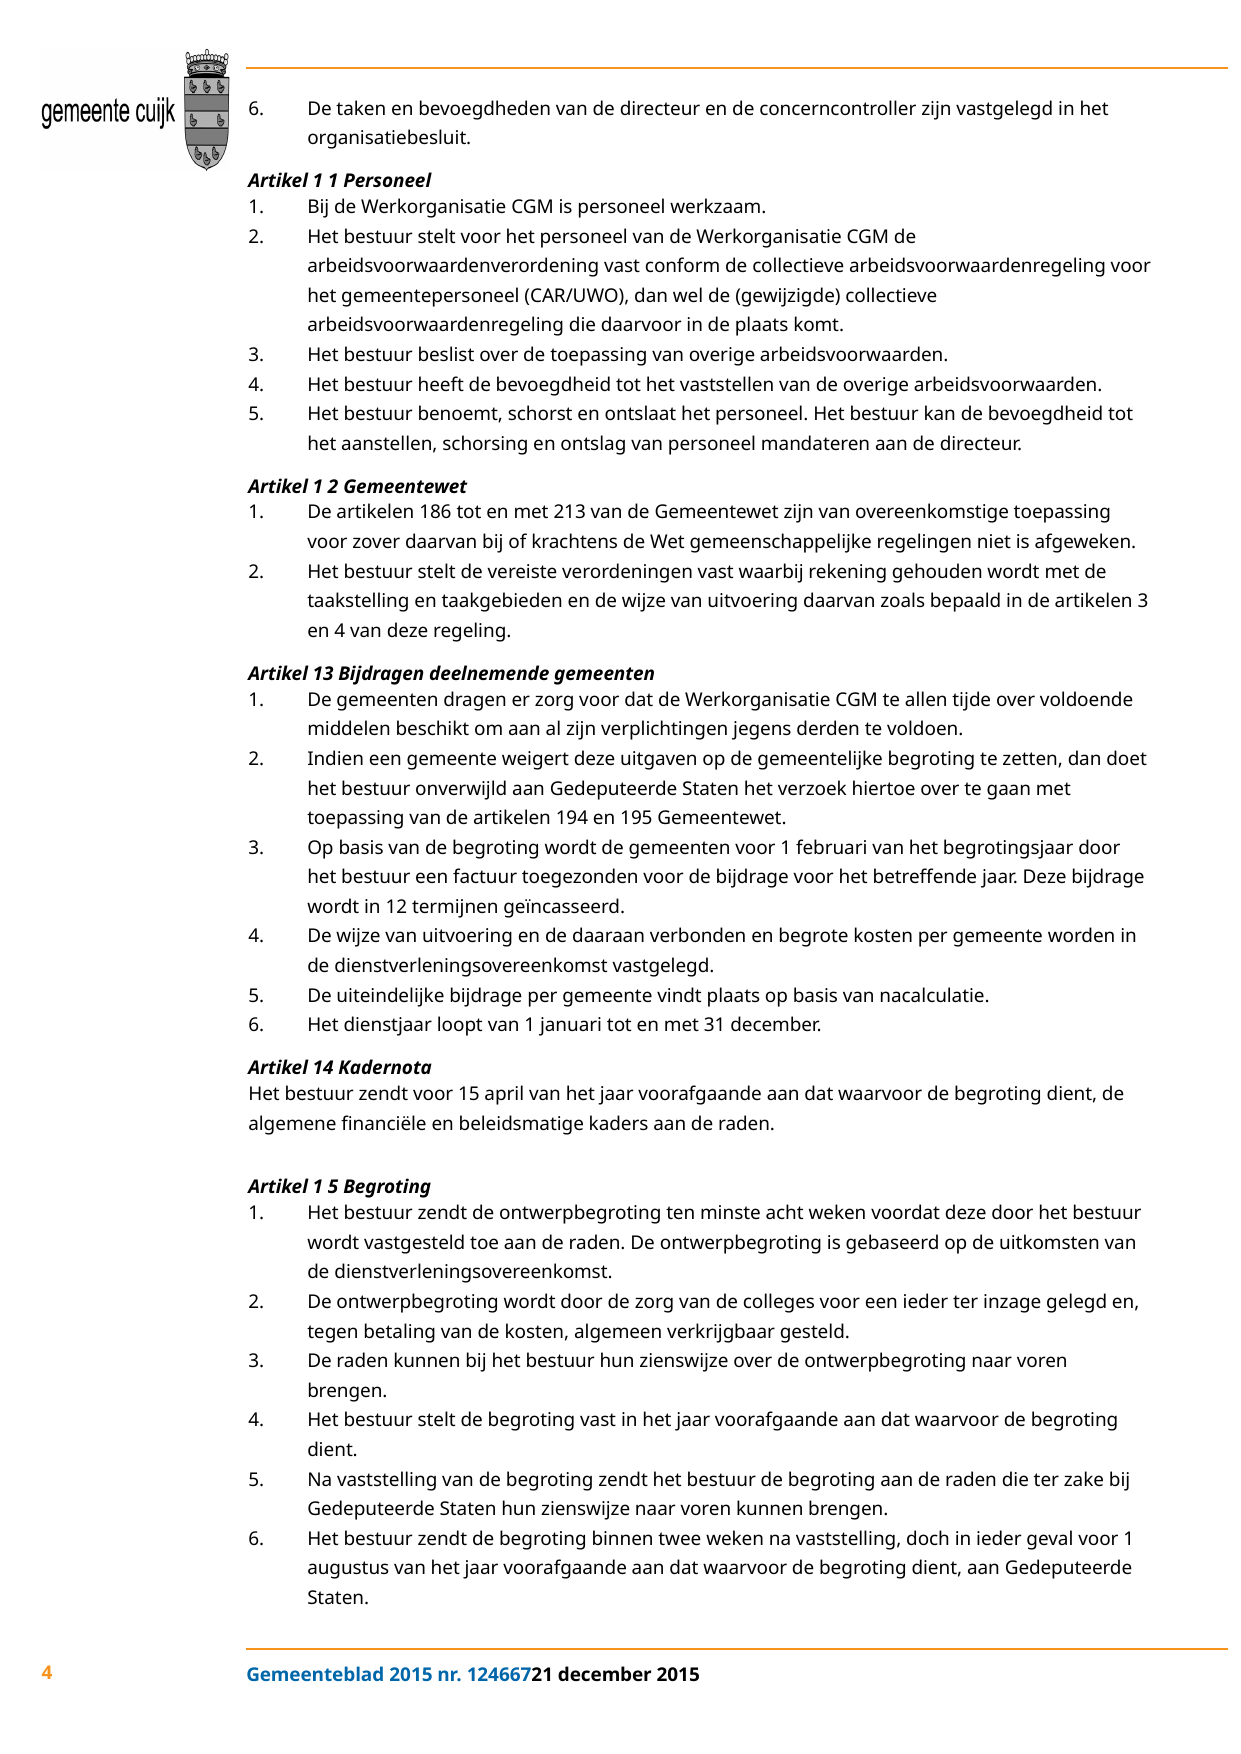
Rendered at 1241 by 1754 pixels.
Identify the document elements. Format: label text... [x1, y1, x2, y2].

list De ontwerpbegroting wordt door de zorg van de colleges voor een ieder ter inzage gelegd en, tegen betaling van de kosten, algemeen verkrijgbaar gesteld. [248, 1288, 1152, 1343]
list Het bestuur stelt de vereiste verordeningen vast waarbij rekening gehouden wordt met de taakstelling en taakgebieden en de wijze van uitvoering daarvan zoals bepaald in de artikelen 3 en 4 van deze regeling. [248, 558, 1152, 643]
list De uiteindelijke bijdrage per gemeente vindt plaats op basis van nacalculatie. [248, 982, 1152, 1007]
text Artikel 1 2 Gemeentewet [248, 473, 1152, 499]
text Artikel 14 Kadernota [248, 1054, 1152, 1080]
list De artikelen 186 tot en met 213 van de Gemeentewet zijn van overeenkomstige toepassing voor zover daarvan bij of krachtens de Wet gemeenschappelijke regelingen niet is afgeweken. [248, 499, 1152, 554]
text Het bestuur zendt voor 15 april van het jaar voorafgaande aan dat waarvoor de begroting dient, de algemene financiële en beleidsmatige kaders aan de raden. [248, 1080, 1152, 1136]
text Artikel 1 1 Personeel [248, 167, 1152, 193]
list Het bestuur zendt de ontwerpbegroting ten minste acht weken voordat deze door het bestuur wordt vastgesteld toe aan de raden. De ontwerpbegroting is gebaseerd op de uitkomsten van de dienstverleningsovereenkomst. [248, 1199, 1152, 1284]
list De raden kunnen bij het bestuur hun zienswijze over de ontwerpbegroting naar voren brengen. [248, 1347, 1152, 1403]
list Op basis van de begroting wordt de gemeenten voor 1 februari van het begrotingsjaar door het bestuur een factuur toegezonden voor de bijdrage voor het betreffende jaar. Deze bijdrage wordt in 12 termijnen geïncasseerd. [248, 834, 1152, 919]
list Bij de Werkorganisatie CGM is personeel werkzaam. [248, 193, 1152, 219]
text Artikel 1 5 Begroting [248, 1174, 1152, 1199]
list Het bestuur stelt voor het personeel van de Werkorganisatie CGM de arbeidsvoorwaardenverordening vast conform de collectieve arbeidsvoorwaardenregeling voor het gemeentepersoneel (CAR/UWO), dan wel de (gewijzigde) collectieve arbeidsvoorwaardenregeling die daarvoor in de plaats komt. [248, 223, 1152, 337]
picture [41, 47, 231, 172]
list Na vaststelling van de begroting zendt het bestuur de begroting aan de raden die ter zake bij Gedeputeerde Staten hun zienswijze naar voren kunnen brengen. [248, 1466, 1152, 1521]
list Het bestuur beslist over de toepassing van overige arbeidsvoorwaarden. [248, 341, 1152, 367]
list Het dienstjaar loopt van 1 januari tot en met 31 december. [248, 1011, 1152, 1037]
list De wijze van uitvoering en de daaraan verbonden en begrote kosten per gemeente worden in de dienstverleningsovereenkomst vastgelegd. [248, 923, 1152, 978]
list Het bestuur stelt de begroting vast in het jaar voorafgaande aan dat waarvoor de begroting dient. [248, 1407, 1152, 1462]
list De gemeenten dragen er zorg voor dat de Werkorganisatie CGM te allen tijde over voldoende middelen beschikt om aan al zijn verplichtingen jegens derden te voldoen. [248, 686, 1152, 741]
list De taken en bevoegdheden van de directeur en de concerncontroller zijn vastgelegd in het organisatiebesluit. [248, 95, 1152, 150]
list Het bestuur heeft de bevoegdheid tot het vaststellen van de overige arbeidsvoorwaarden. [248, 371, 1152, 396]
list Het bestuur zendt de begroting binnen twee weken na vaststelling, doch in ieder geval voor 1 augustus van het jaar voorafgaande aan dat waarvoor de begroting dient, aan Gedeputeerde Staten. [248, 1525, 1152, 1610]
list Het bestuur benoemt, schorst en ontslaat het personeel. Het bestuur kan de bevoegdheid tot het aanstellen, schorsing en ontslag van personeel mandateren aan de directeur. [248, 400, 1152, 456]
list Indien een gemeente weigert deze uitgaven op de gemeentelijke begroting te zetten, dan doet het bestuur onverwijld aan Gedeputeerde Staten het verzoek hiertoe over te gaan met toepassing van de artikelen 194 en 195 Gemeentewet. [248, 745, 1152, 830]
text Artikel 13 Bijdragen deelnemende gemeenten [248, 660, 1152, 686]
